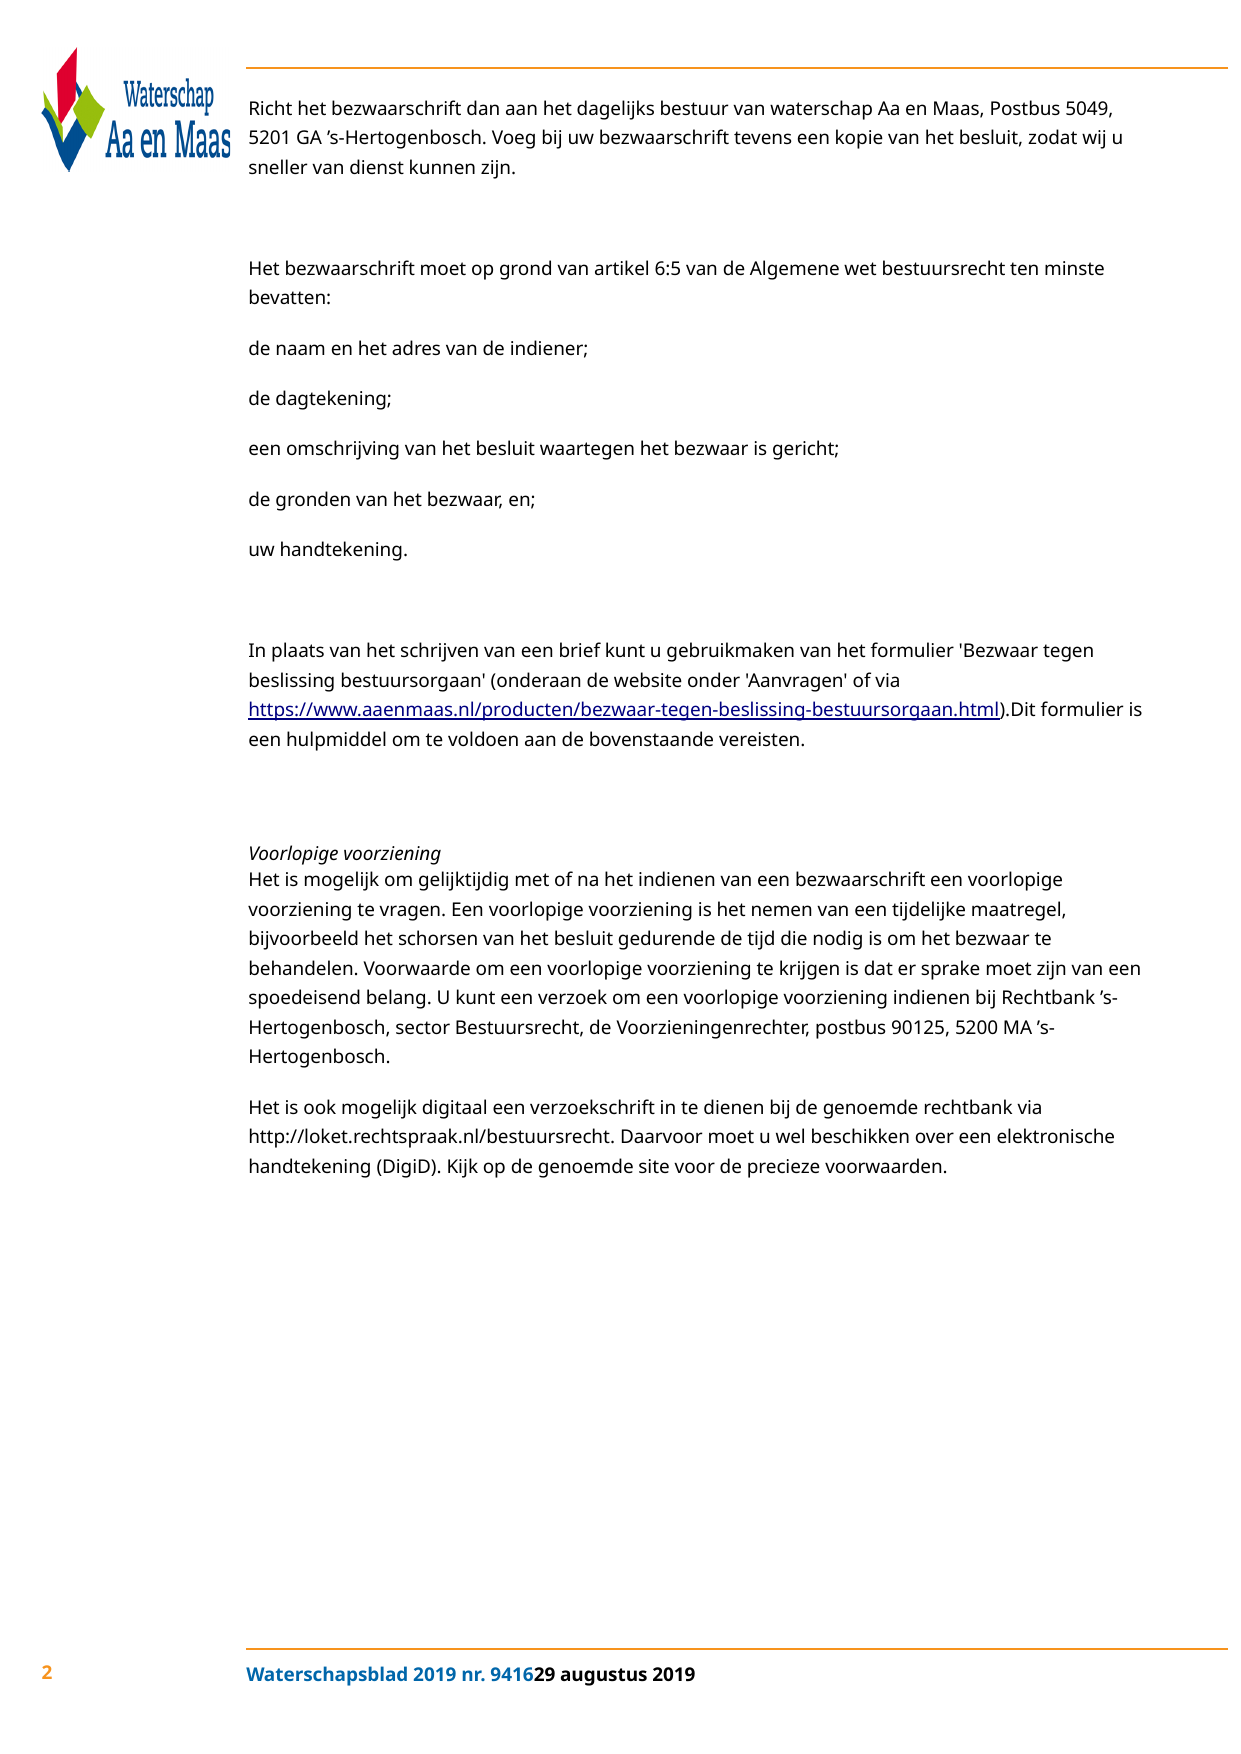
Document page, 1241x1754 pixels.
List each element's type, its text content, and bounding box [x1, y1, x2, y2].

text de naam en het adres van de indiener; [248, 335, 1152, 361]
picture [41, 47, 231, 172]
text In plaats van het schrijven van een brief kunt u gebruikmaken van het formulier 'Bezwaar tegen beslissing bestuursorgaan' (onderaan de website onder 'Aanvragen' of via https://www.aaenmaas.nl/producten/bezwaar-tegen-beslissing-bestuursorgaan.html).Dit formulier is een hulpmiddel om te voldoen aan de bovenstaande vereisten. [248, 637, 1152, 752]
text Het is ook mogelijk digitaal een verzoekschrift in te dienen bij de genoemde rechtbank via http://loket.rechtspraak.nl/bestuursrecht. Daarvoor moet u wel beschikken over een elektronische handtekening (DigiD). Kijk op de genoemde site voor de precieze voorwaarden. [248, 1094, 1152, 1179]
text Voorlopige voorziening [248, 840, 1152, 866]
text Richt het bezwaarschrift dan aan het dagelijks bestuur van waterschap Aa en Maas, Postbus 5049, 5201 GA ’s-Hertogenbosch. Voeg bij uw bezwaarschrift tevens een kopie van het besluit, zodat wij u sneller van dienst kunnen zijn. [248, 95, 1152, 180]
text een omschrijving van het besluit waartegen het bezwaar is gericht; [248, 436, 1152, 461]
text Het bezwaarschrift moet op grond van artikel 6:5 van de Algemene wet bestuursrecht ten minste bevatten: [248, 255, 1152, 310]
text Het is mogelijk om gelijktijdig met of na het indienen van een bezwaarschrift een voorlopige voorziening te vragen. Een voorlopige voorziening is het nemen van een tijdelijke maatregel, bijvoorbeeld het schorsen van het besluit gedurende de tijd die nodig is om het bezwaar te behandelen. Voorwaarde om een voorlopige voorziening te krijgen is dat er sprake moet zijn van een spoedeisend belang. U kunt een verzoek om een voorlopige voorziening indienen bij Rechtbank ’s-Hertogenbosch, sector Bestuursrecht, de Voorzieningenrechter, postbus 90125, 5200 MA ’s-Hertogenbosch. [248, 866, 1152, 1069]
text de dagtekening; [248, 385, 1152, 411]
text de gronden van het bezwaar, en; [248, 486, 1152, 512]
text uw handtekening. [248, 536, 1152, 562]
